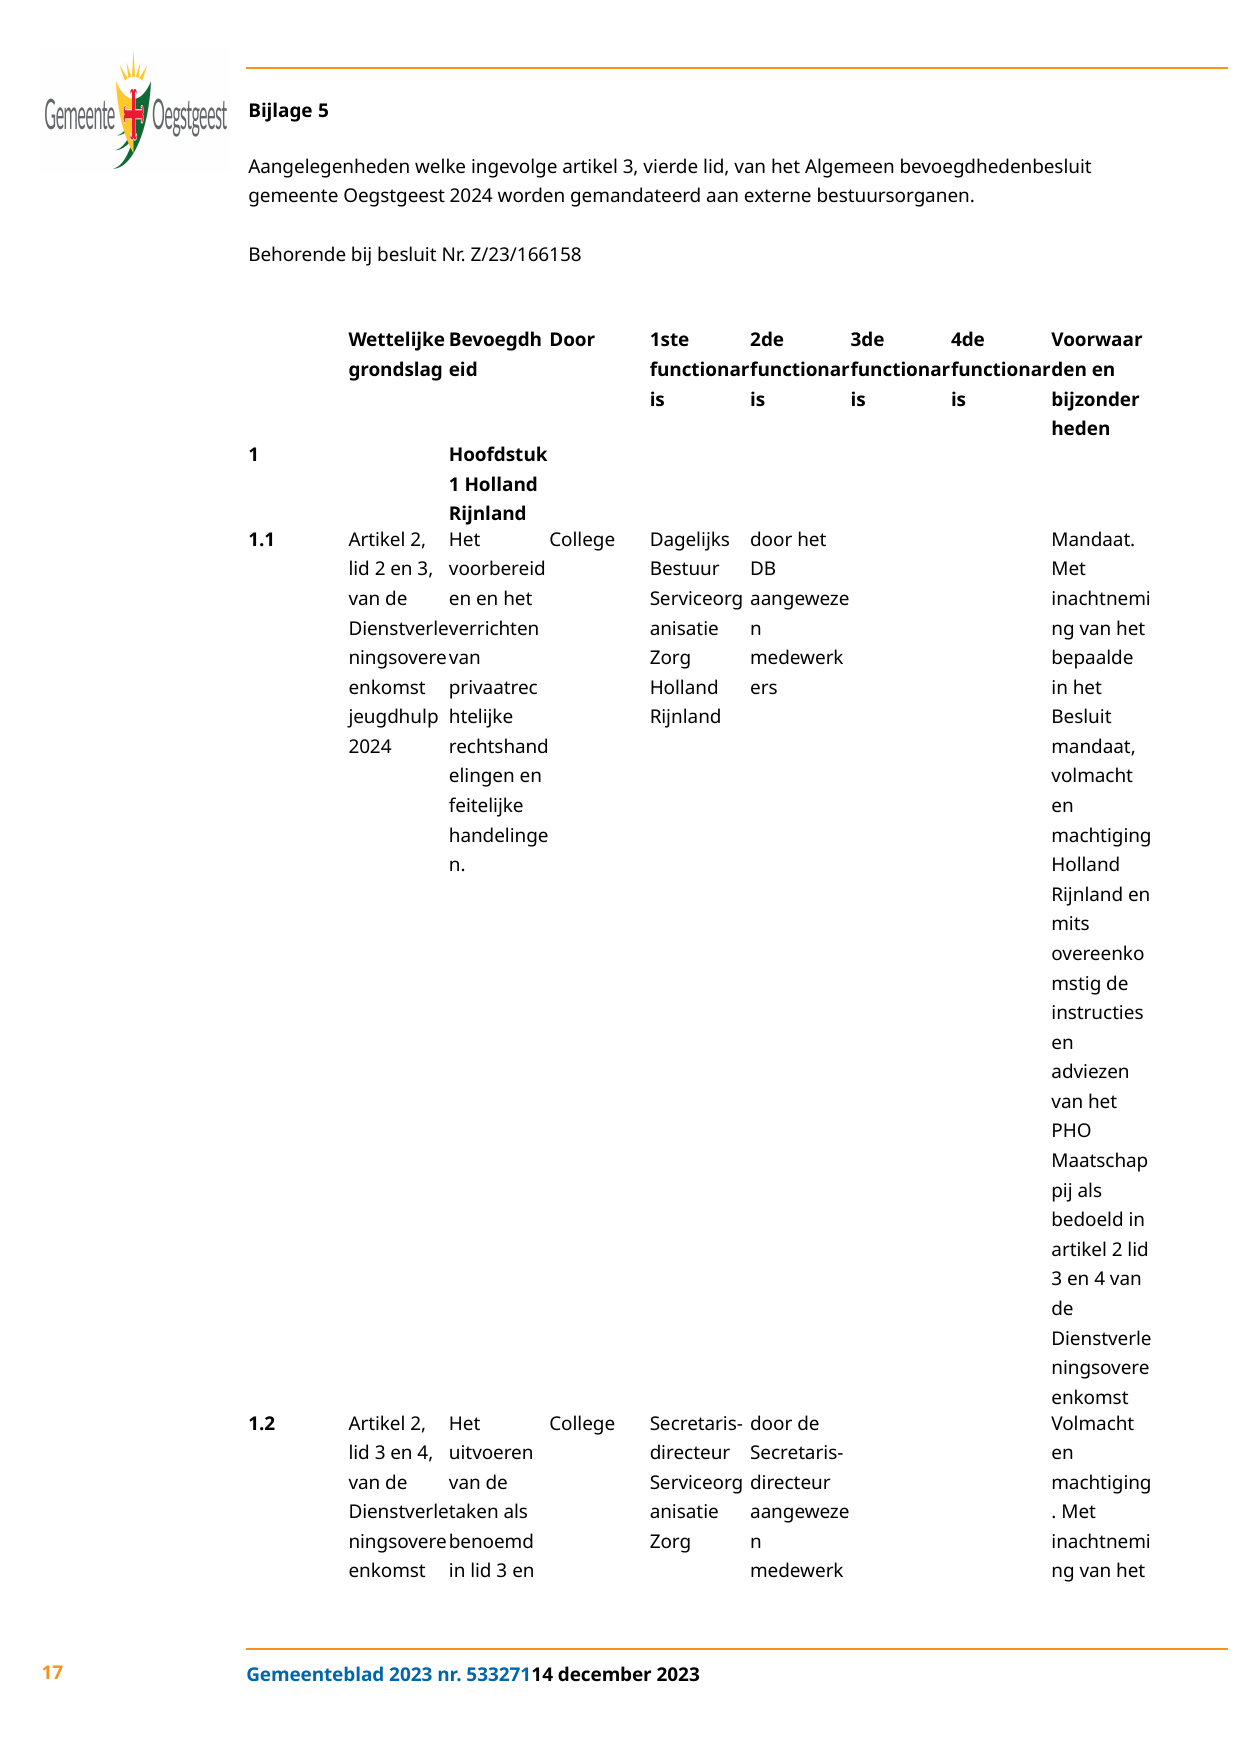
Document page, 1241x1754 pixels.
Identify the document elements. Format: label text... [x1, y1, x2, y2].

table_cell [951, 1410, 1051, 1583]
table_cell College [549, 526, 649, 1410]
table_cell [850, 1410, 951, 1583]
table_cell [951, 441, 1051, 526]
table_cell 2de functionaris [750, 327, 850, 441]
table_cell [1051, 441, 1152, 526]
table_cell Het voorbereiden en het verrichten van privaatrechtelijke rechtshandelingen en feitelijke handelingen. [449, 526, 549, 1410]
table_cell Wettelijke grondslag [348, 327, 449, 441]
table_cell [850, 441, 951, 526]
table_cell Volmacht en machtiging. Met inachtneming van het [1051, 1410, 1152, 1583]
text Aangelegenheden welke ingevolge artikel 3, vierde lid, van het Algemeen bevoegdhedenbesluit gemeente Oegstgeest 2024 worden gemandateerd aan externe bestuursorganen. [248, 153, 1152, 208]
table_cell Mandaat. Met inachtneming van het bepaalde in het Besluit mandaat, volmacht en machtiging Holland Rijnland en mits overeenkomstig de instructies en adviezen van het PHO Maatschappij als bedoeld in artikel 2 lid 3 en 4 van de Dienstverleningsovereenkomst [1051, 526, 1152, 1410]
text Bijlage 5 [248, 95, 1152, 123]
table_cell 1ste functionaris [650, 327, 750, 441]
table_cell Voorwaarden en bijzonderheden [1051, 327, 1152, 441]
table_cell 1.1 [248, 526, 348, 1410]
table_cell [348, 441, 449, 526]
table_cell [650, 441, 750, 526]
table_cell Artikel 2, lid 2 en 3, van de Dienstverleningsovereenkomst jeugdhulp 2024 [348, 526, 449, 1410]
table_cell Secretaris-directeur Serviceorganisatie Zorg [650, 1410, 750, 1583]
table_cell door het DB aangewezen medewerkers [750, 526, 850, 1410]
table_cell [951, 526, 1051, 1410]
table_cell Bevoegdheid [449, 327, 549, 441]
table_cell Door [549, 327, 649, 441]
table_cell Artikel 2, lid 3 en 4, van de Dienstverleningsovereenkomst [348, 1410, 449, 1583]
table_cell 4de functionaris [951, 327, 1051, 441]
table_cell Dagelijks Bestuur Serviceorganisatie Zorg Holland Rijnland [650, 526, 750, 1410]
table_cell College [549, 1410, 649, 1583]
text Behorende bij besluit Nr. Z/23/166158 [248, 242, 1152, 267]
table_cell door de Secretaris-directeur aangewezen medewerk [750, 1410, 850, 1583]
table_cell [549, 441, 649, 526]
table_cell 1 [248, 441, 348, 526]
table_cell 1.2 [248, 1410, 348, 1583]
table_cell 3de functionaris [850, 327, 951, 441]
picture [41, 47, 231, 172]
table_cell [850, 526, 951, 1410]
table_header [248, 301, 1152, 327]
table_cell [248, 327, 348, 441]
table_cell Hoofdstuk 1 Holland Rijnland [449, 441, 549, 526]
table_cell Het uitvoeren van de taken als benoemd in lid 3 en [449, 1410, 549, 1583]
table_cell [750, 441, 850, 526]
